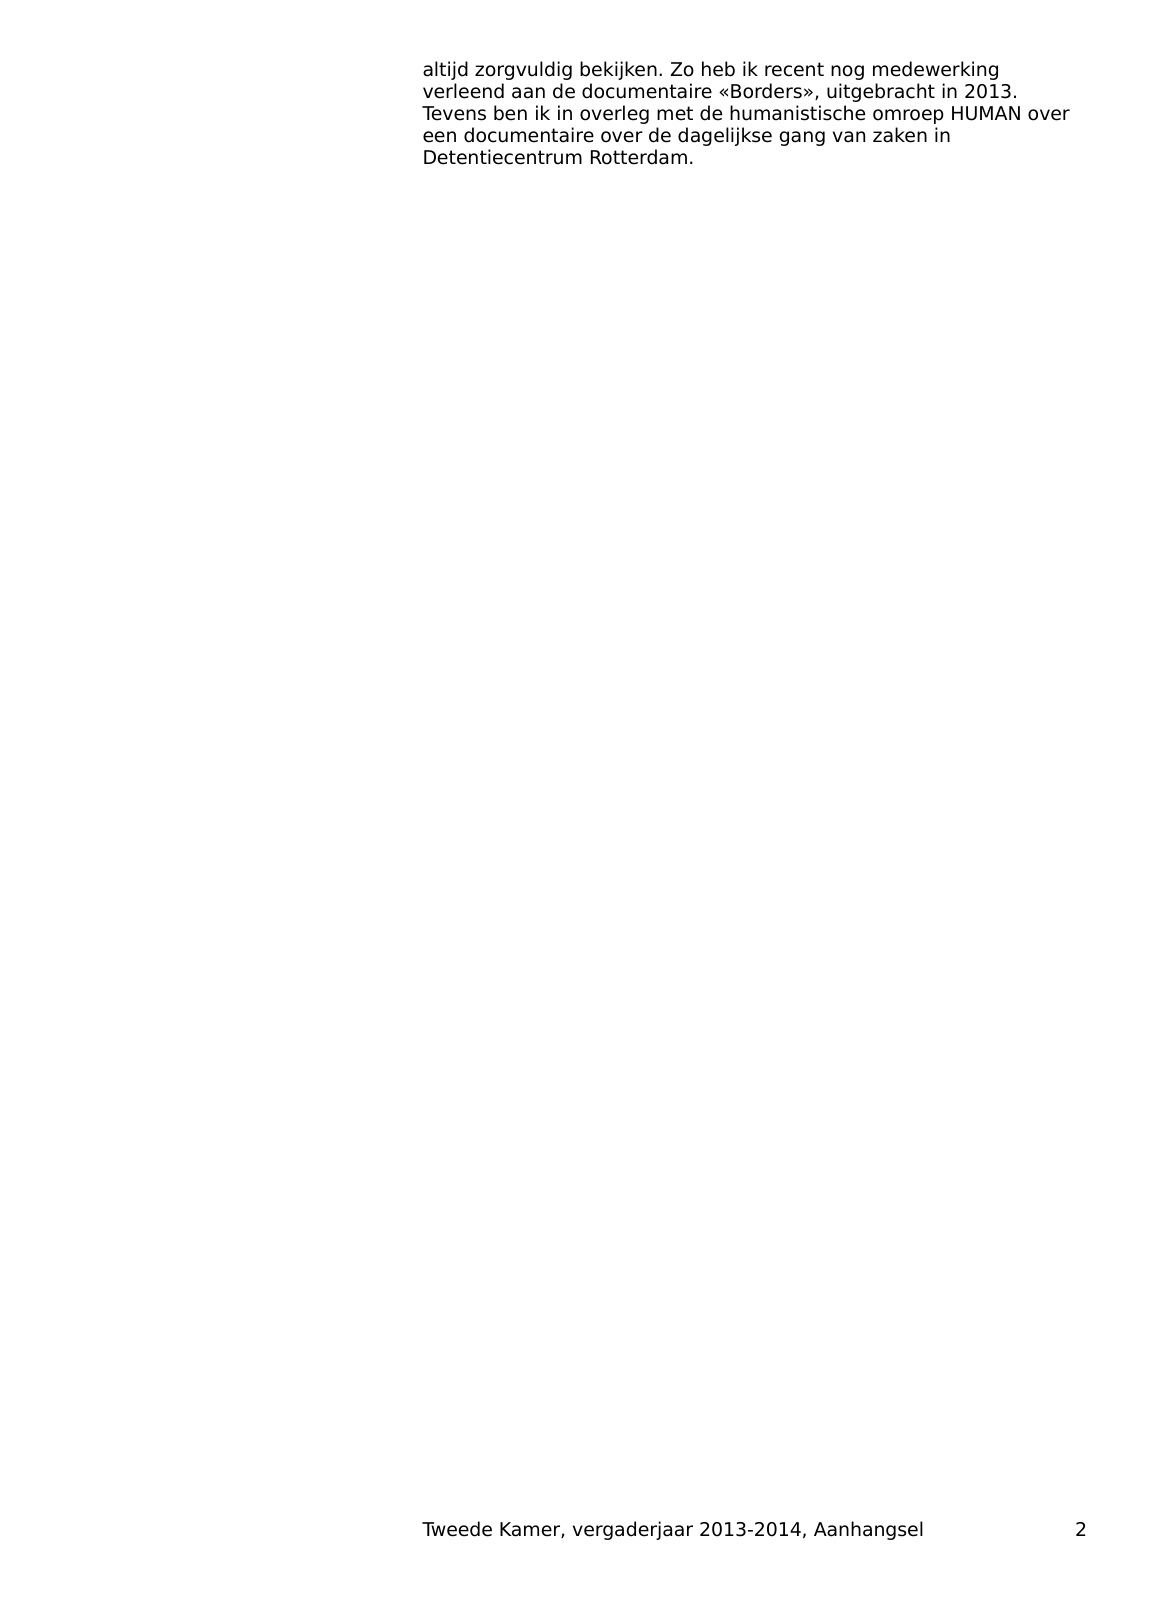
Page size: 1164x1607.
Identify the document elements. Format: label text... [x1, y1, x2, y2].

text altijd zorgvuldig bekijken. Zo heb ik recent nog medewerking verleend aan de documentaire «Borders», uitgebracht in 2013. Tevens ben ik in overleg met de humanistische omroep HUMAN over een documentaire over de dagelijkse gang van zaken in Detentiecentrum Rotterdam. [422, 59, 1087, 169]
